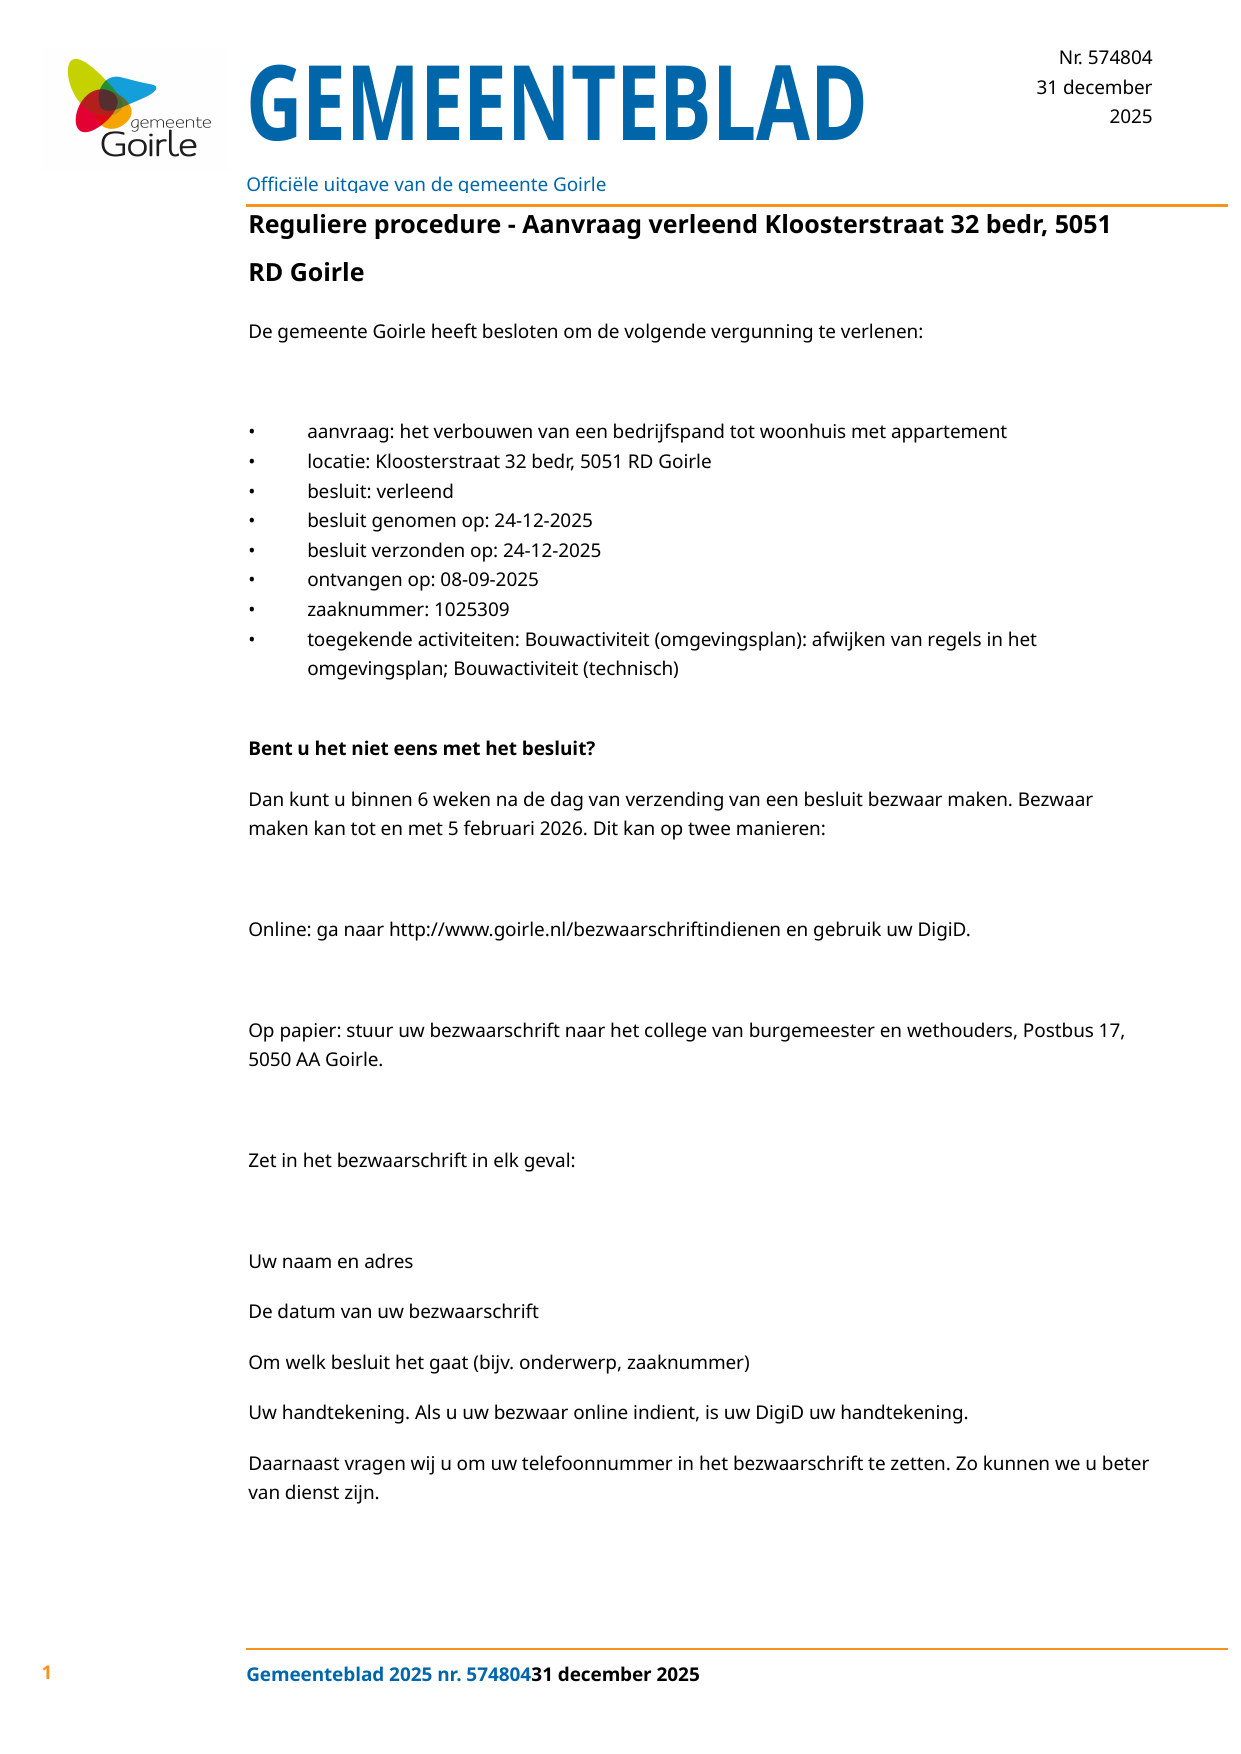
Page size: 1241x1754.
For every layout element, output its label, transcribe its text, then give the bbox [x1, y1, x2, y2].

picture [41, 47, 231, 172]
text Zet in het bezwaarschrift in elk geval: [248, 1147, 1152, 1173]
list besluit: verleend [248, 478, 1152, 504]
text Uw handtekening. Als u uw bezwaar online indient, is uw DigiD uw handtekening. [248, 1399, 1152, 1425]
list besluit verzonden op: 24-12-2025 [248, 537, 1152, 563]
list zaaknummer: 1025309 [248, 596, 1152, 622]
text Bent u het niet eens met het besluit? [248, 735, 1152, 761]
text Online: ga naar http://www.goirle.nl/bezwaarschriftindienen en gebruik uw DigiD. [248, 916, 1152, 942]
text Daarnaast vragen wij u om uw telefoonnummer in het bezwaarschrift te zetten. Zo kunnen we u beter van dienst zijn. [248, 1450, 1152, 1505]
text Dan kunt u binnen 6 weken na de dag van verzending van een besluit bezwaar maken. Bezwaar maken kan tot en met 5 februari 2026. Dit kan op twee manieren: [248, 786, 1152, 841]
list ontvangen op: 08-09-2025 [248, 567, 1152, 592]
text De gemeente Goirle heeft besloten om de volgende vergunning te verlenen: [248, 318, 1152, 344]
text Reguliere procedure - Aanvraag verleend Kloosterstraat 32 bedr, 5051 RD Goirle [248, 207, 1152, 288]
text De datum van uw bezwaarschrift [248, 1299, 1152, 1324]
text Op papier: stuur uw bezwaarschrift naar het college van burgemeester en wethouders, Postbus 17, 5050 AA Goirle. [248, 1017, 1152, 1072]
text Uw naam en adres [248, 1248, 1152, 1274]
list besluit genomen op: 24-12-2025 [248, 507, 1152, 533]
list locatie: Kloosterstraat 32 bedr, 5051 RD Goirle [248, 448, 1152, 474]
text Om welk besluit het gaat (bijv. onderwerp, zaaknummer) [248, 1349, 1152, 1375]
list toegekende activiteiten: Bouwactiviteit (omgevingsplan): afwijken van regels in het omgevingsplan; Bouwactiviteit (technisch) [248, 626, 1152, 681]
list aanvraag: het verbouwen van een bedrijfspand tot woonhuis met appartement [248, 419, 1152, 444]
